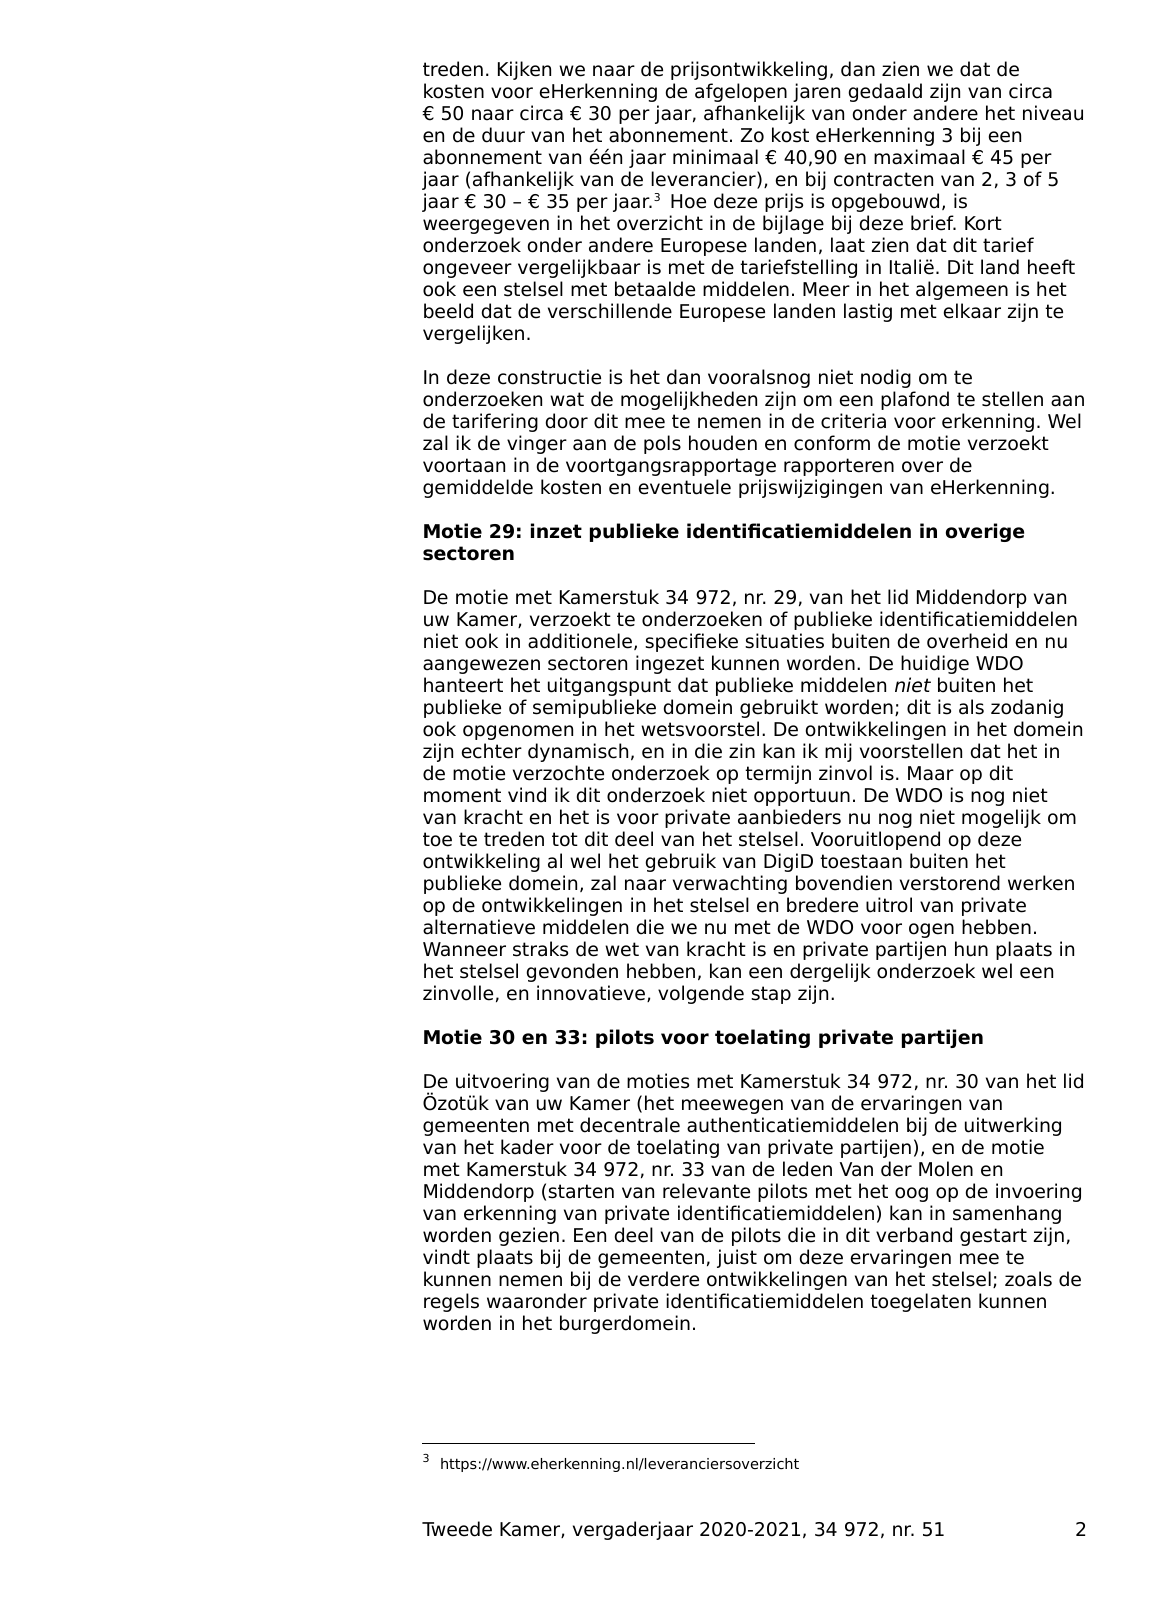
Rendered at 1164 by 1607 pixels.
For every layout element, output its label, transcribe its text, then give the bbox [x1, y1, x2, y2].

text In deze constructie is het dan vooralsnog niet nodig om te onderzoeken wat de mogelijkheden zijn om een plafond te stellen aan de tarifering door dit mee te nemen in de criteria voor erkenning. Wel zal ik de vinger aan de pols houden en conform de motie verzoekt voortaan in de voortgangsrapportage rapporteren over de gemiddelde kosten en eventuele prijswijzigingen van eHerkenning. [422, 367, 1087, 499]
text De motie met Kamerstuk 34 972, nr. 29, van het lid Middendorp van uw Kamer, verzoekt te onderzoeken of publieke identificatiemiddelen niet ook in additionele, specifieke situaties buiten de overheid en nu aangewezen sectoren ingezet kunnen worden. De huidige WDO hanteert het uitgangspunt dat publieke middelen niet buiten het publieke of semipublieke domein gebruikt worden; dit is als zodanig ook opgenomen in het wetsvoorstel. De ontwikkelingen in het domein zijn echter dynamisch, en in die zin kan ik mij voorstellen dat het in de motie verzochte onderzoek op termijn zinvol is. Maar op dit moment vind ik dit onderzoek niet opportuun. De WDO is nog niet van kracht en het is voor private aanbieders nu nog niet mogelijk om toe te treden tot dit deel van het stelsel. Vooruitlopend op deze ontwikkeling al wel het gebruik van DigiD toestaan buiten het publieke domein, zal naar verwachting bovendien verstorend werken op de ontwikkelingen in het stelsel en bredere uitrol van private alternatieve middelen die we nu met de WDO voor ogen hebben. Wanneer straks de wet van kracht is en private partijen hun plaats in het stelsel gevonden hebben, kan een dergelijk onderzoek wel een zinvolle, en innovatieve, volgende stap zijn. [422, 587, 1087, 1005]
subtitle Motie 29: inzet publieke identificatiemiddelen in overige sectoren [422, 521, 1087, 565]
text treden. Kijken we naar de prijsontwikkeling, dan zien we dat de kosten voor eHerkenning de afgelopen jaren gedaald zijn van circa € 50 naar circa € 30 per jaar, afhankelijk van onder andere het niveau en de duur van het abonnement. Zo kost eHerkenning 3 bij een abonnement van één jaar minimaal € 40,90 en maximaal € 45 per jaar (afhankelijk van de leverancier), en bij contracten van 2, 3 of 5 jaar € 30 – € 35 per jaar. Hoe deze prijs is opgebouwd, is weergegeven in het overzicht in de bijlage bij deze brief. Kort onderzoek onder andere Europese landen, laat zien dat dit tarief ongeveer vergelijkbaar is met de tariefstelling in Italië. Dit land heeft ook een stelsel met betaalde middelen. Meer in het algemeen is het beeld dat de verschillende Europese landen lastig met elkaar zijn te vergelijken. [422, 59, 1087, 345]
subtitle Motie 30 en 33: pilots voor toelating private partijen [422, 1027, 1087, 1049]
text https://www.eherkenning.nl/leveranciersoverzicht [422, 1452, 1087, 1474]
text De uitvoering van de moties met Kamerstuk 34 972, nr. 30 van het lid Özotük van uw Kamer (het meewegen van de ervaringen van gemeenten met decentrale authenticatiemiddelen bij de uitwerking van het kader voor de toelating van private partijen), en de motie met Kamerstuk 34 972, nr. 33 van de leden Van der Molen en Middendorp (starten van relevante pilots met het oog op de invoering van erkenning van private identificatiemiddelen) kan in samenhang worden gezien. Een deel van de pilots die in dit verband gestart zijn, vindt plaats bij de gemeenten, juist om deze ervaringen mee te kunnen nemen bij de verdere ontwikkelingen van het stelsel; zoals de regels waaronder private identificatiemiddelen toegelaten kunnen worden in het burgerdomein. [422, 1071, 1087, 1335]
